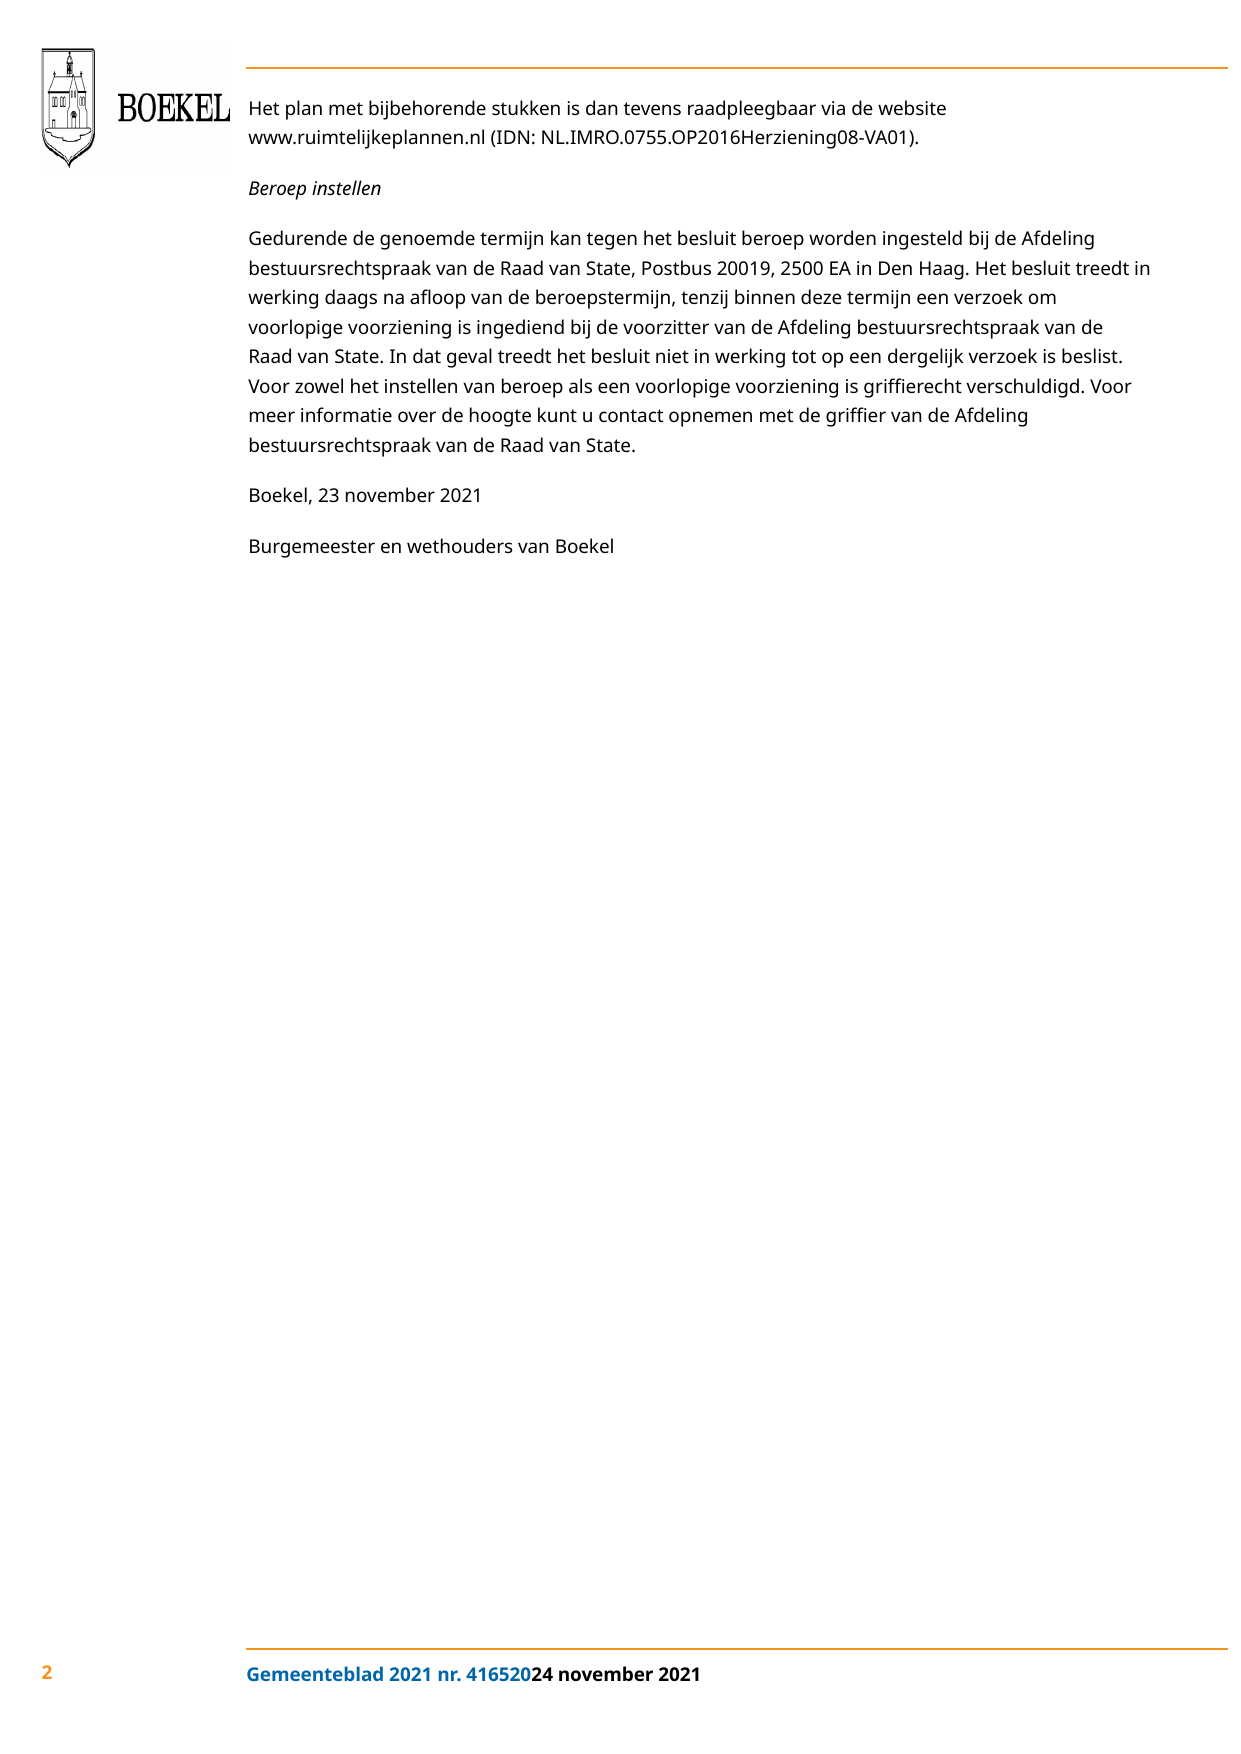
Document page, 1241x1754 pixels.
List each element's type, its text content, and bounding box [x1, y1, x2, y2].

text Het plan met bijbehorende stukken is dan tevens raadpleegbaar via de website www.ruimtelijkeplannen.nl (IDN: NL.IMRO.0755.OP2016Herziening08-VA01). [248, 95, 1152, 150]
text Burgemeester en wethouders van Boekel [248, 533, 1152, 559]
picture [41, 47, 231, 172]
text Boekel, 23 november 2021 [248, 483, 1152, 508]
text Gedurende de genoemde termijn kan tegen het besluit beroep worden ingesteld bij de Afdeling bestuursrechtspraak van de Raad van State, Postbus 20019, 2500 EA in Den Haag. Het besluit treedt in werking daags na afloop van de beroepstermijn, tenzij binnen deze termijn een verzoek om voorlopige voorziening is ingediend bij de voorzitter van de Afdeling bestuursrechtspraak van de Raad van State. In dat geval treedt het besluit niet in werking tot op een dergelijk verzoek is beslist. Voor zowel het instellen van beroep als een voorlopige voorziening is griffierecht verschuldigd. Voor meer informatie over de hoogte kunt u contact opnemen met de griffier van de Afdeling bestuursrechtspraak van de Raad van State. [248, 225, 1152, 458]
text Beroep instellen [248, 175, 1152, 201]
